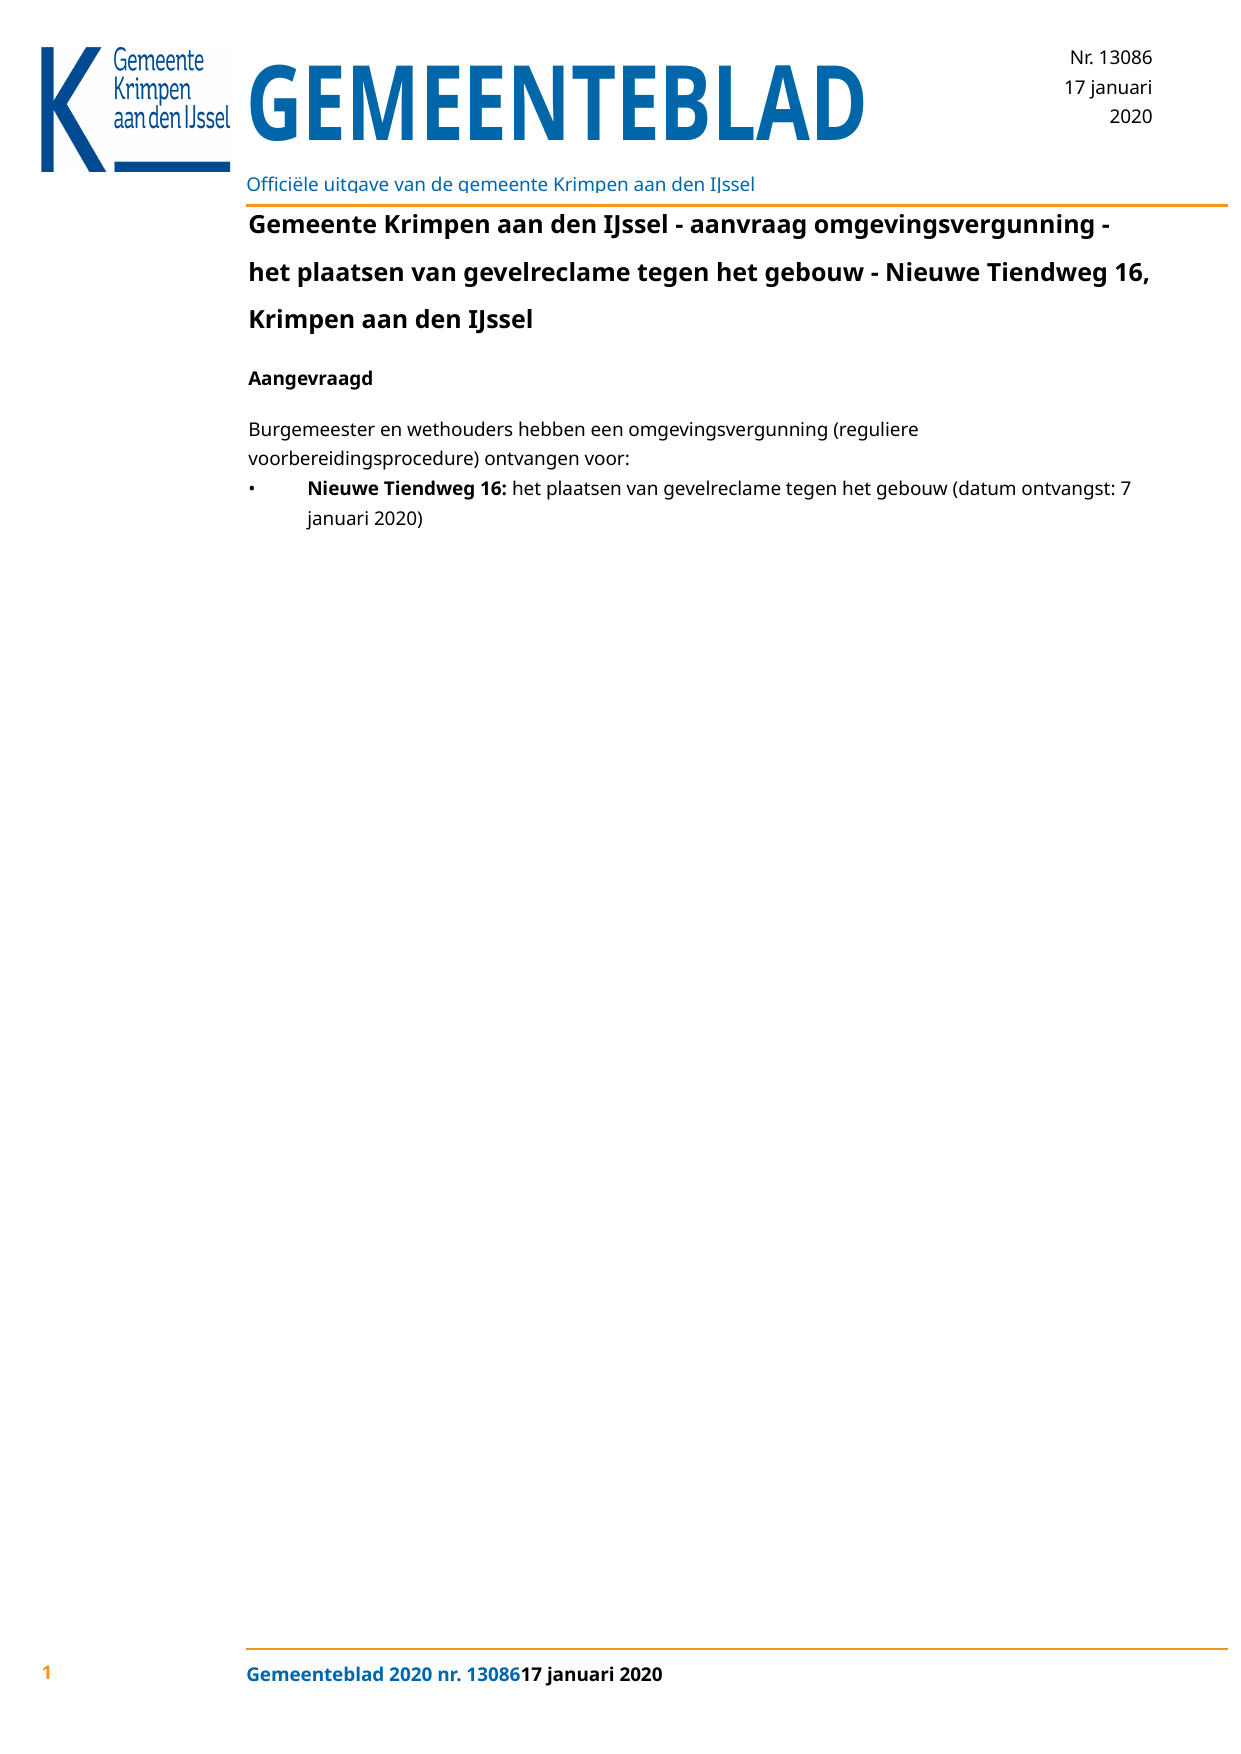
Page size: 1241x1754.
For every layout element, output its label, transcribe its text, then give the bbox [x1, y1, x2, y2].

picture [41, 47, 231, 172]
list Nieuwe Tiendweg 16: het plaatsen van gevelreclame tegen het gebouw (datum ontvangst: 7 januari 2020) [248, 475, 1152, 530]
text Burgemeester en wethouders hebben een omgevingsvergunning (reguliere voorbereidingsprocedure) ontvangen voor: [248, 416, 1152, 471]
text Aangevraagd [248, 366, 1152, 391]
text Gemeente Krimpen aan den IJssel - aanvraag omgevingsvergunning - het plaatsen van gevelreclame tegen het gebouw - Nieuwe Tiendweg 16, Krimpen aan den IJssel [248, 207, 1152, 336]
